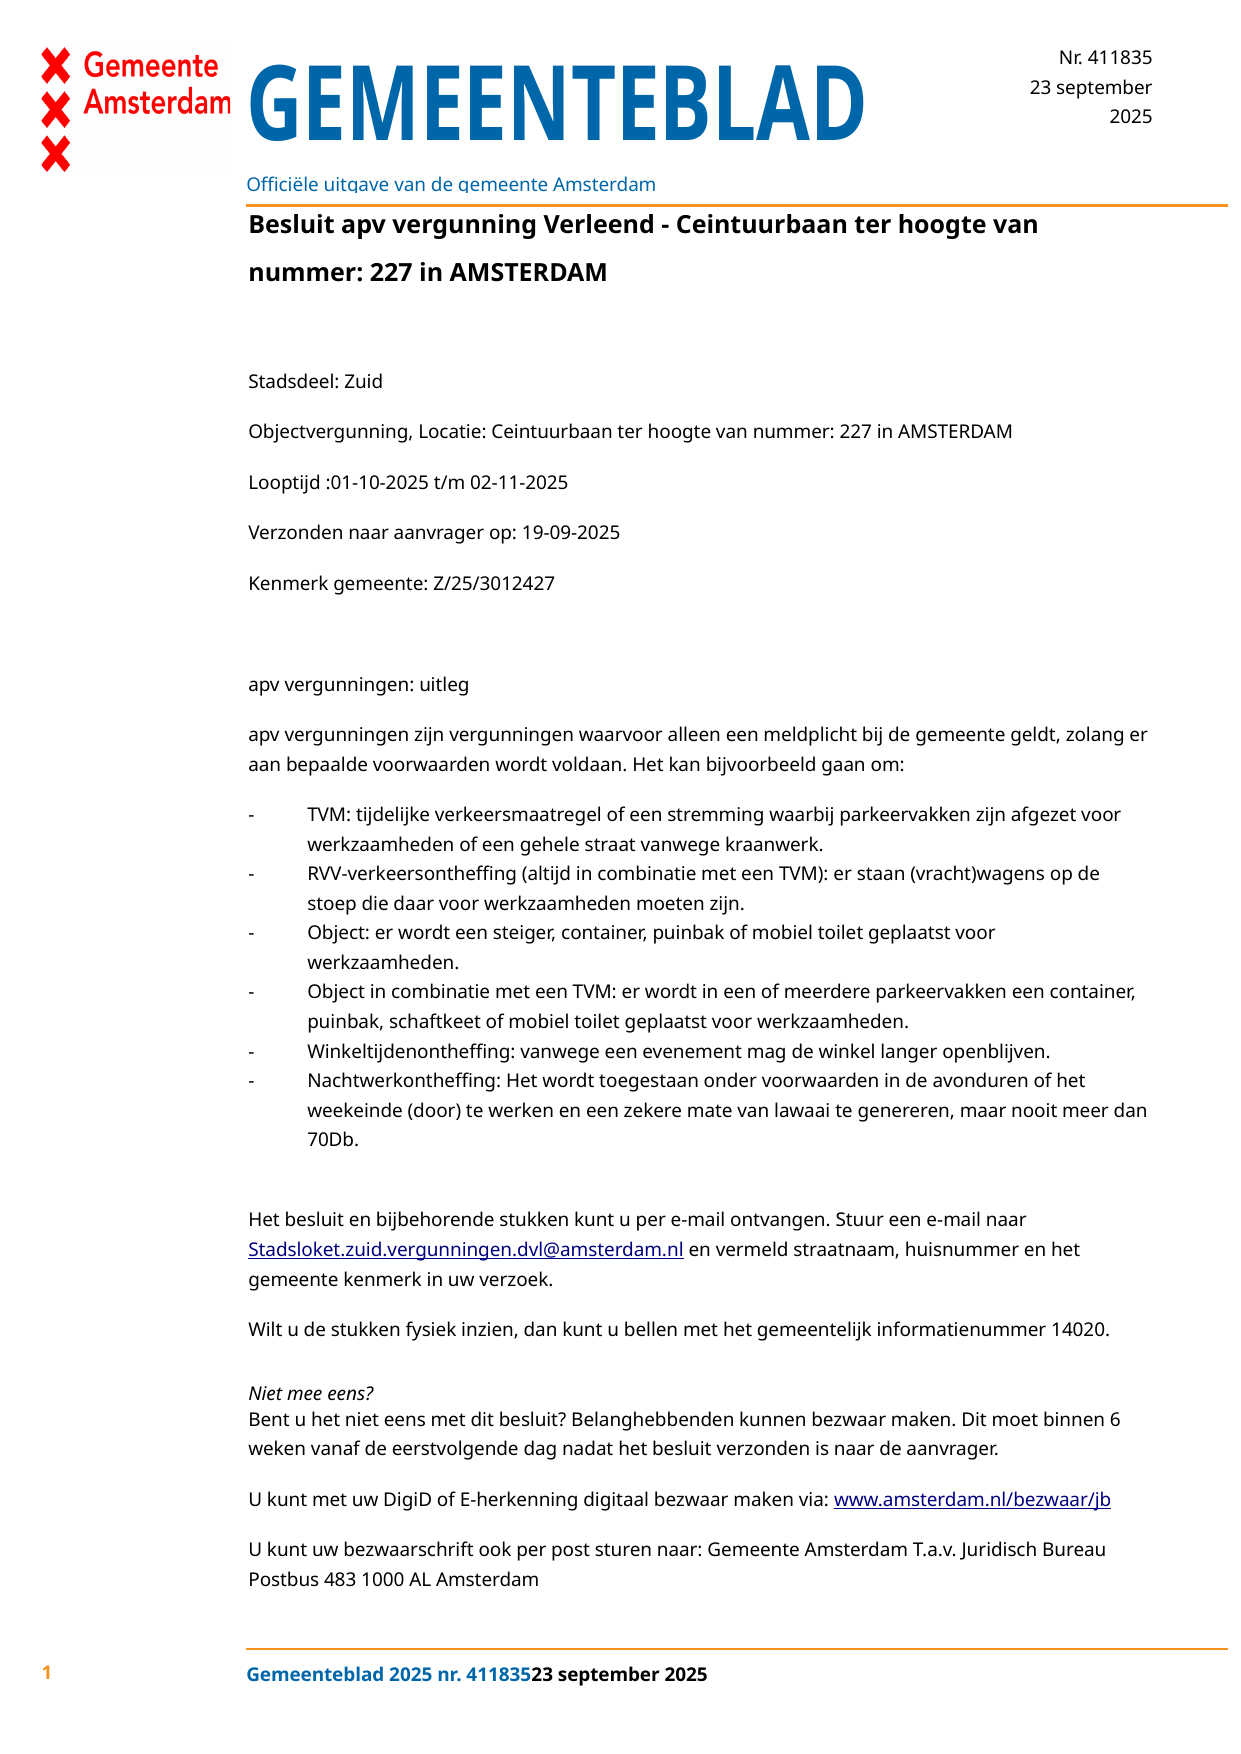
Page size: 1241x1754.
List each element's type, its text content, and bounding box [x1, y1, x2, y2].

list Object: er wordt een steiger, container, puinbak of mobiel toilet geplaatst voor werkzaamheden. [248, 919, 1152, 975]
text Verzonden naar aanvrager op: 19-09-2025 [248, 519, 1152, 545]
text Het besluit en bijbehorende stukken kunt u per e-mail ontvangen. Stuur een e-mail naar Stadsloket.zuid.vergunningen.dvl@amsterdam.nl en vermeld straatnaam, huisnummer en het gemeente kenmerk in uw verzoek. [248, 1207, 1152, 1292]
text Objectvergunning, Locatie: Ceintuurbaan ter hoogte van nummer: 227 in AMSTERDAM [248, 419, 1152, 444]
text Bent u het niet eens met dit besluit? Belanghebbenden kunnen bezwaar maken. Dit moet binnen 6 weken vanaf de eerstvolgende dag nadat het besluit verzonden is naar de aanvrager. [248, 1406, 1152, 1461]
list RVV-verkeersontheffing (altijd in combinatie met een TVM): er staan (vracht)wagens op de stoep die daar voor werkzaamheden moeten zijn. [248, 860, 1152, 916]
text Besluit apv vergunning Verleend - Ceintuurbaan ter hoogte van nummer: 227 in AMSTERDAM [248, 207, 1152, 288]
picture [41, 47, 231, 172]
text Looptijd :01-10-2025 t/m 02-11-2025 [248, 469, 1152, 495]
text apv vergunningen: uitleg [248, 671, 1152, 697]
list Nachtwerkontheffing: Het wordt toegestaan onder voorwaarden in de avonduren of het weekeinde (door) te werken en een zekere mate van lawaai te genereren, maar nooit meer dan 70Db. [248, 1067, 1152, 1152]
text U kunt met uw DigiD of E-herkenning digitaal bezwaar maken via: www.amsterdam.nl/bezwaar/jb [248, 1486, 1152, 1512]
text Niet mee eens? [248, 1380, 1152, 1406]
text Kenmerk gemeente: Z/25/3012427 [248, 570, 1152, 596]
list Winkeltijdenontheffing: vanwege een evenement mag de winkel langer openblijven. [248, 1038, 1152, 1064]
list TVM: tijdelijke verkeersmaatregel of een stremming waarbij parkeervakken zijn afgezet voor werkzaamheden of een gehele straat vanwege kraanwerk. [248, 801, 1152, 857]
text U kunt uw bezwaarschrift ook per post sturen naar: Gemeente Amsterdam T.a.v. Juridisch Bureau Postbus 483 1000 AL Amsterdam [248, 1536, 1152, 1592]
list Object in combinatie met een TVM: er wordt in een of meerdere parkeervakken een container, puinbak, schaftkeet of mobiel toilet geplaatst voor werkzaamheden. [248, 979, 1152, 1034]
text Wilt u de stukken fysiek inzien, dan kunt u bellen met het gemeentelijk informatienummer 14020. [248, 1316, 1152, 1342]
text Stadsdeel: Zuid [248, 368, 1152, 394]
text apv vergunningen zijn vergunningen waarvoor alleen een meldplicht bij de gemeente geldt, zolang er aan bepaalde voorwaarden wordt voldaan. Het kan bijvoorbeeld gaan om: [248, 721, 1152, 777]
